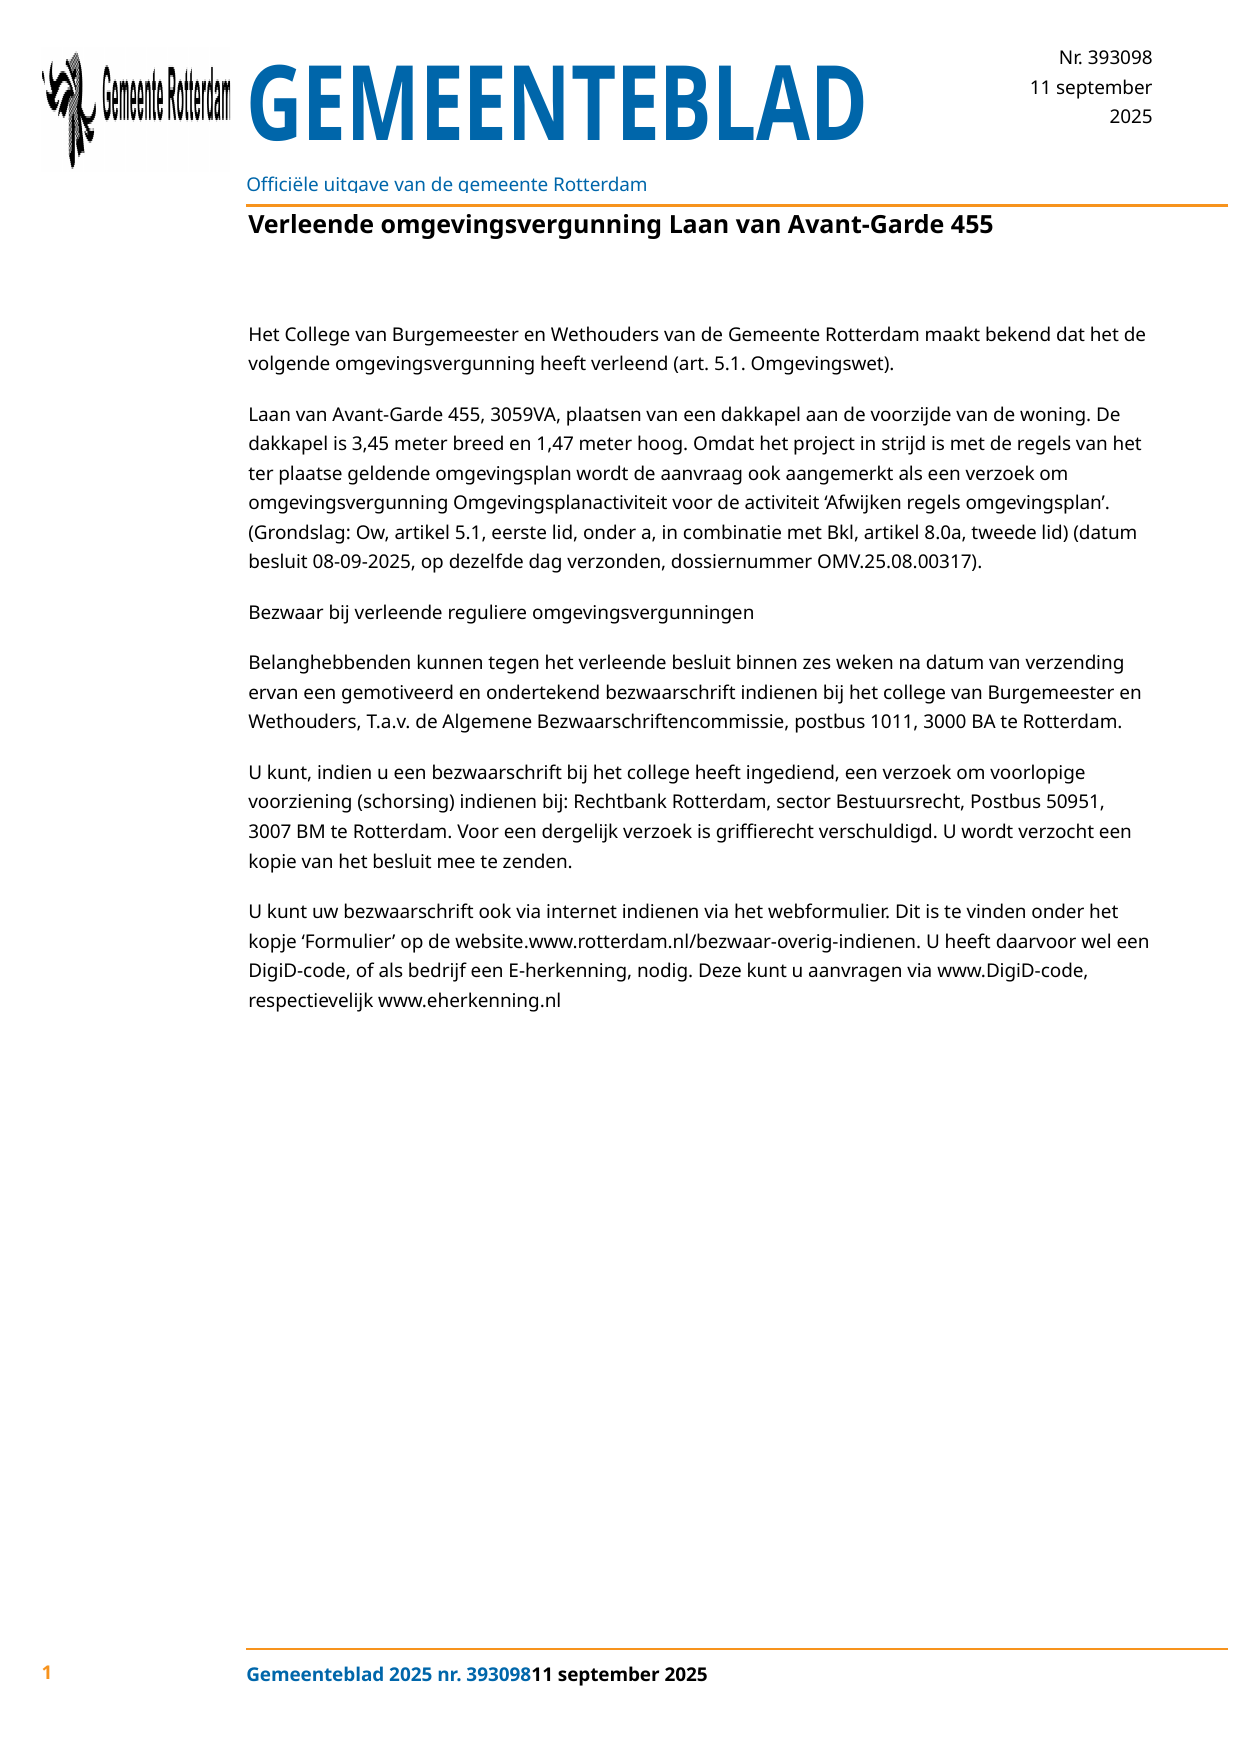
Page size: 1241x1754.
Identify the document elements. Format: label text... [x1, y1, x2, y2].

text U kunt, indien u een bezwaarschrift bij het college heeft ingediend, een verzoek om voorlopige voorziening (schorsing) indienen bij: Rechtbank Rotterdam, sector Bestuursrecht, Postbus 50951, 3007 BM te Rotterdam. Voor een dergelijk verzoek is griffierecht verschuldigd. U wordt verzocht een kopie van het besluit mee te zenden. [248, 759, 1152, 873]
text Bezwaar bij verleende reguliere omgevingsvergunningen [248, 599, 1152, 625]
text U kunt uw bezwaarschrift ook via internet indienen via het webformulier. Dit is te vinden onder het kopje ‘Formulier’ op de website.www.rotterdam.nl/bezwaar-overig-indienen. U heeft daarvoor wel een DigiD-code, of als bedrijf een E-herkenning, nodig. Deze kunt u aanvragen via www.DigiD-code, respectievelijk www.eherkenning.nl [248, 898, 1152, 1013]
text Verleende omgevingsvergunning Laan van Avant-Garde 455 [248, 207, 1152, 241]
text Het College van Burgemeester en Wethouders van de Gemeente Rotterdam maakt bekend dat het de volgende omgevingsvergunning heeft verleend (art. 5.1. Omgevingswet). [248, 321, 1152, 376]
text Laan van Avant-Garde 455, 3059VA, plaatsen van een dakkapel aan de voorzijde van de woning. De dakkapel is 3,45 meter breed en 1,47 meter hoog. Omdat het project in strijd is met de regels van het ter plaatse geldende omgevingsplan wordt de aanvraag ook aangemerkt als een verzoek om omgevingsvergunning Omgevingsplanactiviteit voor de activiteit ‘Afwijken regels omgevingsplan’. (Grondslag: Ow, artikel 5.1, eerste lid, onder a, in combinatie met Bkl, artikel 8.0a, tweede lid) (datum besluit 08-09-2025, op dezelfde dag verzonden, dossiernummer OMV.25.08.00317). [248, 401, 1152, 574]
text Belanghebbenden kunnen tegen het verleende besluit binnen zes weken na datum van verzending ervan een gemotiveerd en ondertekend bezwaarschrift indienen bij het college van Burgemeester en Wethouders, T.a.v. de Algemene Bezwaarschriftencommissie, postbus 1011, 3000 BA te Rotterdam. [248, 649, 1152, 734]
picture [41, 47, 231, 172]
